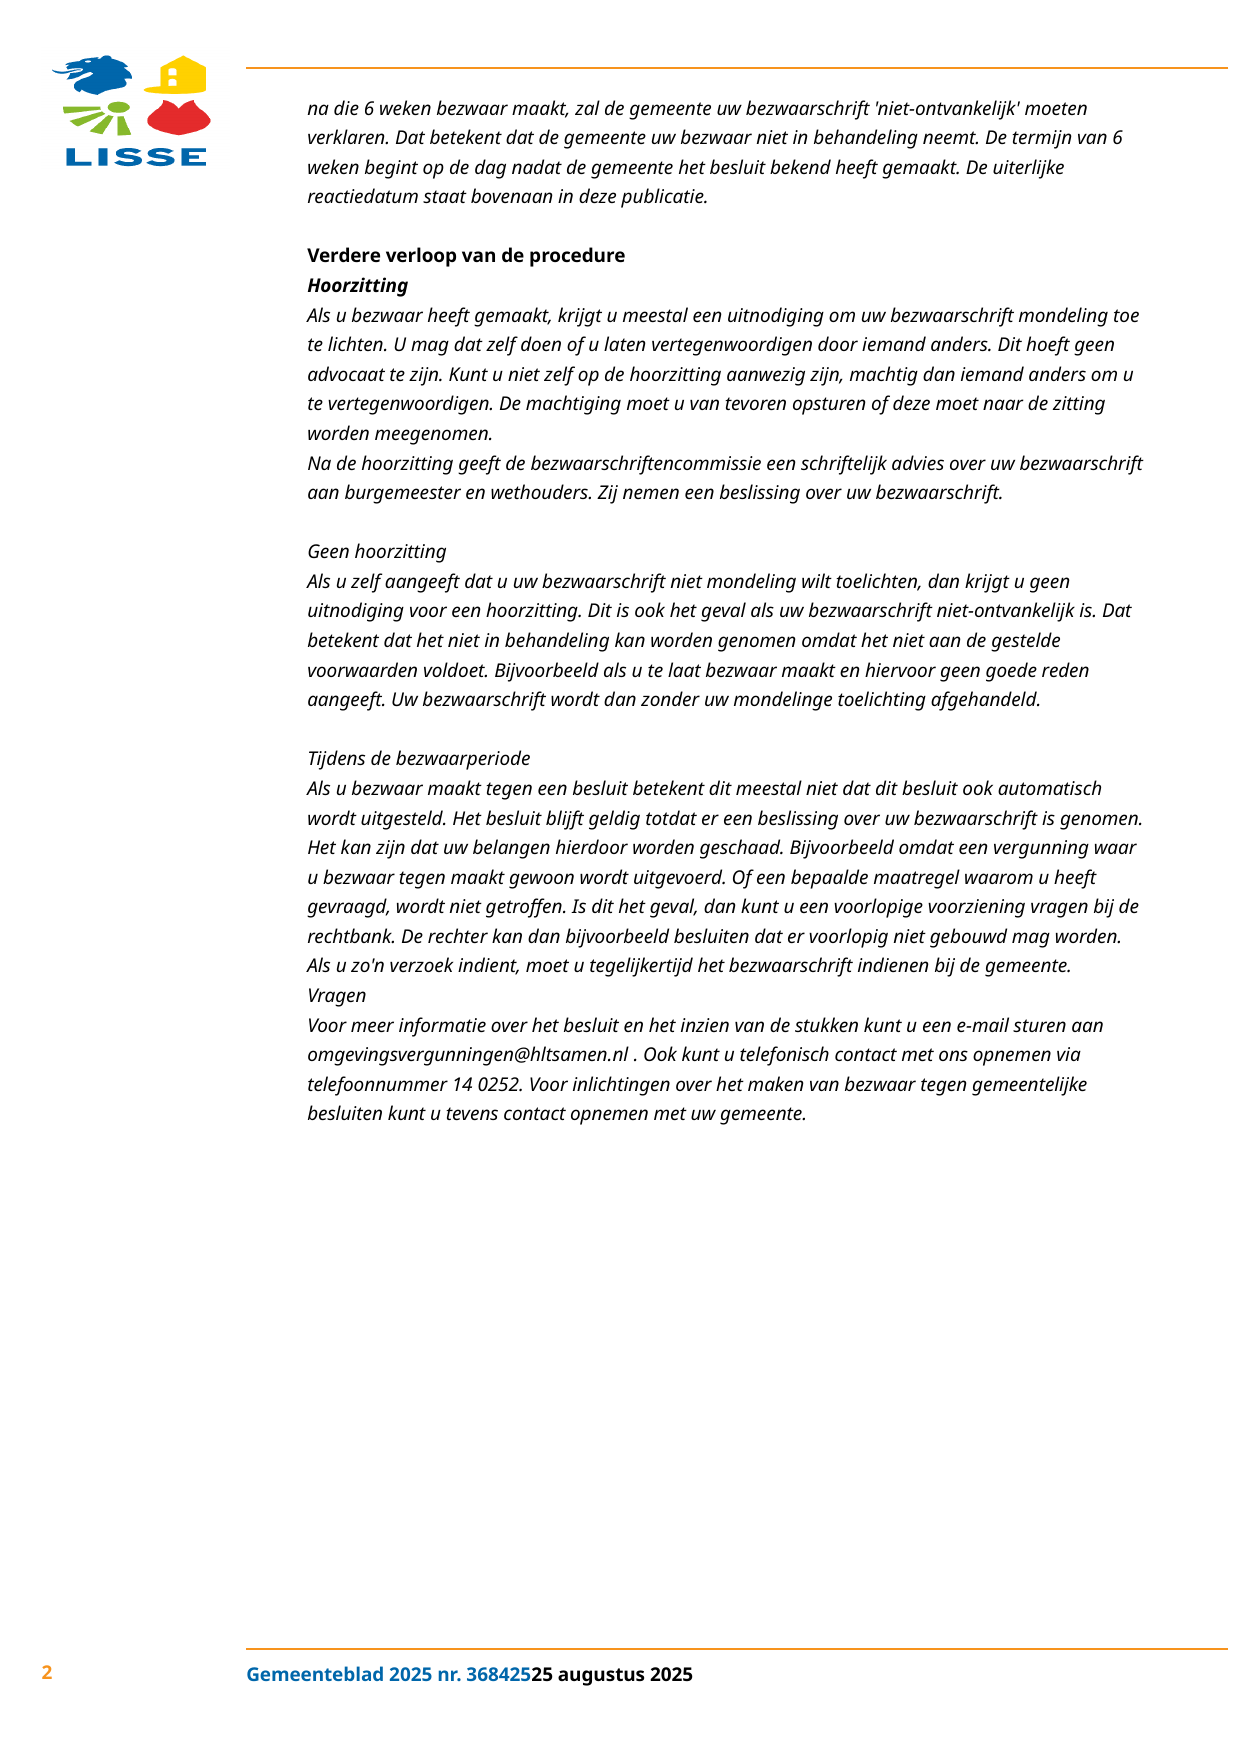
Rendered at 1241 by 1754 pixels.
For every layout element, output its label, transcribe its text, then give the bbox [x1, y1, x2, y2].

list Voor meer informatie over het besluit en het inzien van de stukken kunt u een e-mail sturen aan omgevingsvergunningen@hltsamen.nl . Ook kunt u telefonisch contact met ons opnemen via telefoonnummer 14 0252. Voor inlichtingen over het maken van bezwaar tegen gemeentelijke besluiten kunt u tevens contact opnemen met uw gemeente. [248, 1012, 1152, 1126]
list Vragen [248, 982, 1152, 1008]
list Na de hoorzitting geeft de bezwaarschriftencommissie een schriftelijk advies over uw bezwaarschrift aan burgemeester en wethouders. Zij nemen een beslissing over uw bezwaarschrift. [248, 450, 1152, 505]
list Als u zelf aangeeft dat u uw bezwaarschrift niet mondeling wilt toelichten, dan krijgt u geen uitnodiging voor een hoorzitting. Dit is ook het geval als uw bezwaarschrift niet-ontvankelijk is. Dat betekent dat het niet in behandeling kan worden genomen omdat het niet aan de gestelde voorwaarden voldoet. Bijvoorbeeld als u te laat bezwaar maakt en hiervoor geen goede reden aangeeft. Uw bezwaarschrift wordt dan zonder uw mondelinge toelichting afgehandeld. [248, 568, 1152, 712]
list na die 6 weken bezwaar maakt, zal de gemeente uw bezwaarschrift 'niet-ontvankelijk' moeten verklaren. Dat betekent dat de gemeente uw bezwaar niet in behandeling neemt. De termijn van 6 weken begint op de dag nadat de gemeente het besluit bekend heeft gemaakt. De uiterlijke reactiedatum staat bovenaan in deze publicatie. [248, 95, 1152, 209]
list Hoorzitting [248, 272, 1152, 298]
list Geen hoorzitting [248, 538, 1152, 564]
list Als u bezwaar maakt tegen een besluit betekent dit meestal niet dat dit besluit ook automatisch wordt uitgesteld. Het besluit blijft geldig totdat er een beslissing over uw bezwaarschrift is genomen. Het kan zijn dat uw belangen hierdoor worden geschaad. Bijvoorbeeld omdat een vergunning waar u bezwaar tegen maakt gewoon wordt uitgevoerd. Of een bepaalde maatregel waarom u heeft gevraagd, wordt niet getroffen. Is dit het geval, dan kunt u een voorlopige voorziening vragen bij de rechtbank. De rechter kan dan bijvoorbeeld besluiten dat er voorlopig niet gebouwd mag worden. Als u zo'n verzoek indient, moet u tegelijkertijd het bezwaarschrift indienen bij de gemeente. [248, 775, 1152, 978]
list Verdere verloop van de procedure [248, 243, 1152, 268]
list Als u bezwaar heeft gemaakt, krijgt u meestal een uitnodiging om uw bezwaarschrift mondeling toe te lichten. U mag dat zelf doen of u laten vertegenwoordigen door iemand anders. Dit hoeft geen advocaat te zijn. Kunt u niet zelf op de hoorzitting aanwezig zijn, machtig dan iemand anders om u te vertegenwoordigen. De machtiging moet u van tevoren opsturen of deze moet naar de zitting worden meegenomen. [248, 302, 1152, 446]
picture [41, 47, 231, 172]
list Tijdens de bezwaarperiode [248, 746, 1152, 771]
